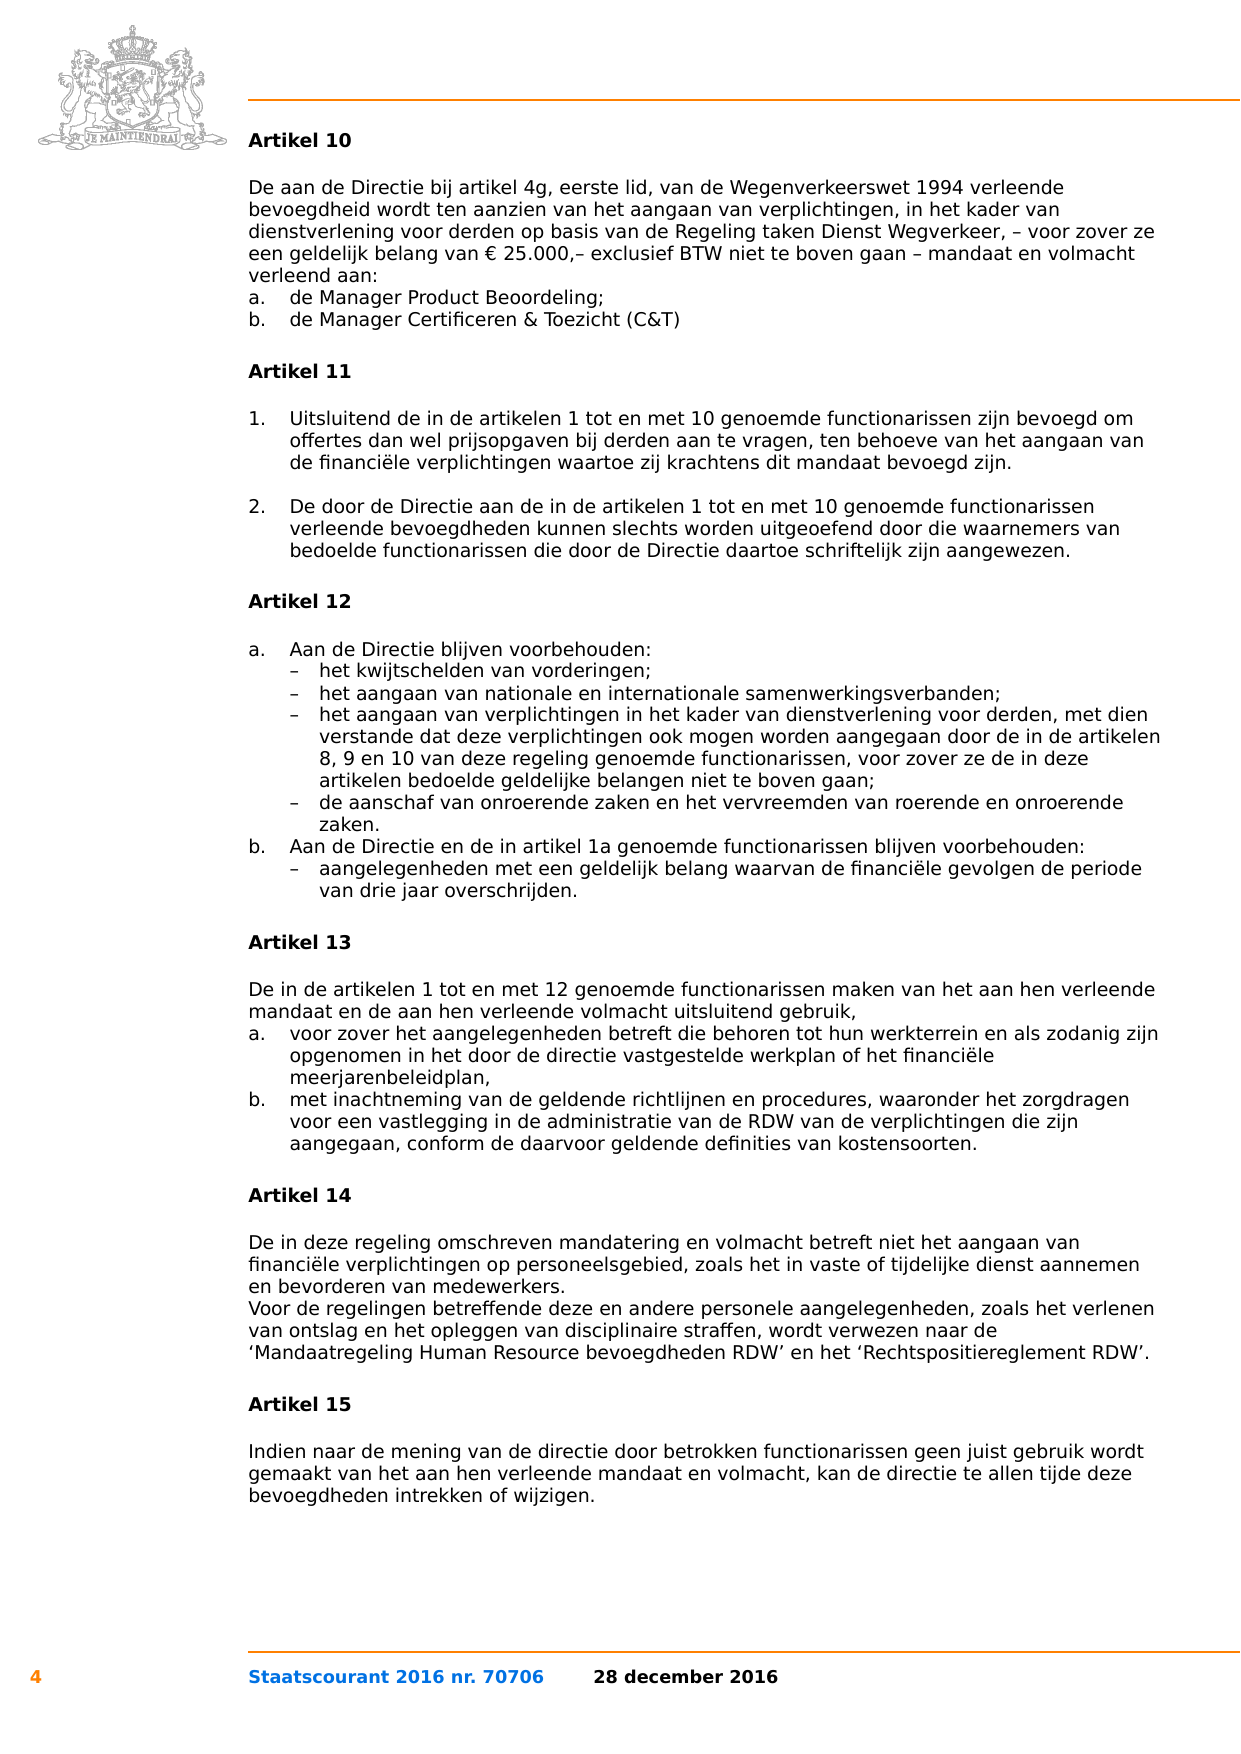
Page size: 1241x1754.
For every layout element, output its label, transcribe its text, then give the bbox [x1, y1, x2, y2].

text – de aanschaf van onroerende zaken en het vervreemden van roerende en onroerende zaken. [289, 792, 1163, 836]
text De in de artikelen 1 tot en met 12 genoemde functionarissen maken van het aan hen verleende mandaat en de aan hen verleende volmacht uitsluitend gebruik, [248, 979, 1163, 1023]
text 1. Uitsluitend de in de artikelen 1 tot en met 10 genoemde functionarissen zijn bevoegd om offertes dan wel prijsopgaven bij derden aan te vragen, ten behoeve van het aangaan van de financiële verplichtingen waartoe zij krachtens dit mandaat bevoegd zijn. [248, 408, 1163, 474]
text a. de Manager Product Beoordeling; [248, 287, 1163, 309]
subtitle Artikel 15 [248, 1394, 1163, 1416]
text – het kwijtschelden van vorderingen; [289, 660, 1163, 682]
text 2. De door de Directie aan de in de artikelen 1 tot en met 10 genoemde functionarissen verleende bevoegdheden kunnen slechts worden uitgeoefend door die waarnemers van bedoelde functionarissen die door de Directie daartoe schriftelijk zijn aangewezen. [248, 496, 1163, 561]
text – het aangaan van nationale en internationale samenwerkingsverbanden; [289, 682, 1163, 704]
text b. Aan de Directie en de in artikel 1a genoemde functionarissen blijven voorbehouden: [248, 836, 1163, 858]
text a. Aan de Directie blijven voorbehouden: [248, 638, 1163, 660]
text b. met inachtneming van de geldende richtlijnen en procedures, waaronder het zorgdragen voor een vastlegging in de administratie van de RDW van de verplichtingen die zijn aangegaan, conform de daarvoor geldende definities van kostensoorten. [248, 1089, 1163, 1155]
text – aangelegenheden met een geldelijk belang waarvan de financiële gevolgen de periode van drie jaar overschrijden. [289, 858, 1163, 902]
subtitle Artikel 13 [248, 932, 1163, 954]
subtitle Artikel 12 [248, 591, 1163, 613]
text Voor de regelingen betreffende deze en andere personele aangelegenheden, zoals het verlenen van ontslag en het opleggen van disciplinaire straffen, wordt verwezen naar de ‘Mandaatregeling Human Resource bevoegdheden RDW’ en het ‘Rechtspositiereglement RDW’. [248, 1298, 1163, 1364]
subtitle Artikel 11 [248, 361, 1163, 383]
text a. voor zover het aangelegenheden betreft die behoren tot hun werkterrein en als zodanig zijn opgenomen in het door de directie vastgestelde werkplan of het financiële meerjarenbeleidplan, [248, 1023, 1163, 1089]
text b. de Manager Certificeren & Toezicht (C&T) [248, 309, 1163, 331]
text De in deze regeling omschreven mandatering en volmacht betreft niet het aangaan van financiële verplichtingen op personeelsgebied, zoals het in vaste of tijdelijke dienst aannemen en bevorderen van medewerkers. [248, 1232, 1163, 1298]
subtitle Artikel 14 [248, 1185, 1163, 1207]
subtitle Artikel 10 [248, 130, 1163, 152]
text De aan de Directie bij artikel 4g, eerste lid, van de Wegenverkeerswet 1994 verleende bevoegdheid wordt ten aanzien van het aangaan van verplichtingen, in het kader van dienstverlening voor derden op basis van de Regeling taken Dienst Wegverkeer, – voor zover ze een geldelijk belang van € 25.000,– exclusief BTW niet te boven gaan – mandaat en volmacht verleend aan: [248, 177, 1163, 287]
text Indien naar de mening van de directie door betrokken functionarissen geen juist gebruik wordt gemaakt van het aan hen verleende mandaat en volmacht, kan de directie te allen tijde deze bevoegdheden intrekken of wijzigen. [248, 1441, 1163, 1507]
picture [38, 25, 227, 150]
text – het aangaan van verplichtingen in het kader van dienstverlening voor derden, met dien verstande dat deze verplichtingen ook mogen worden aangegaan door de in de artikelen 8, 9 en 10 van deze regeling genoemde functionarissen, voor zover ze de in deze artikelen bedoelde geldelijke belangen niet te boven gaan; [289, 704, 1163, 792]
